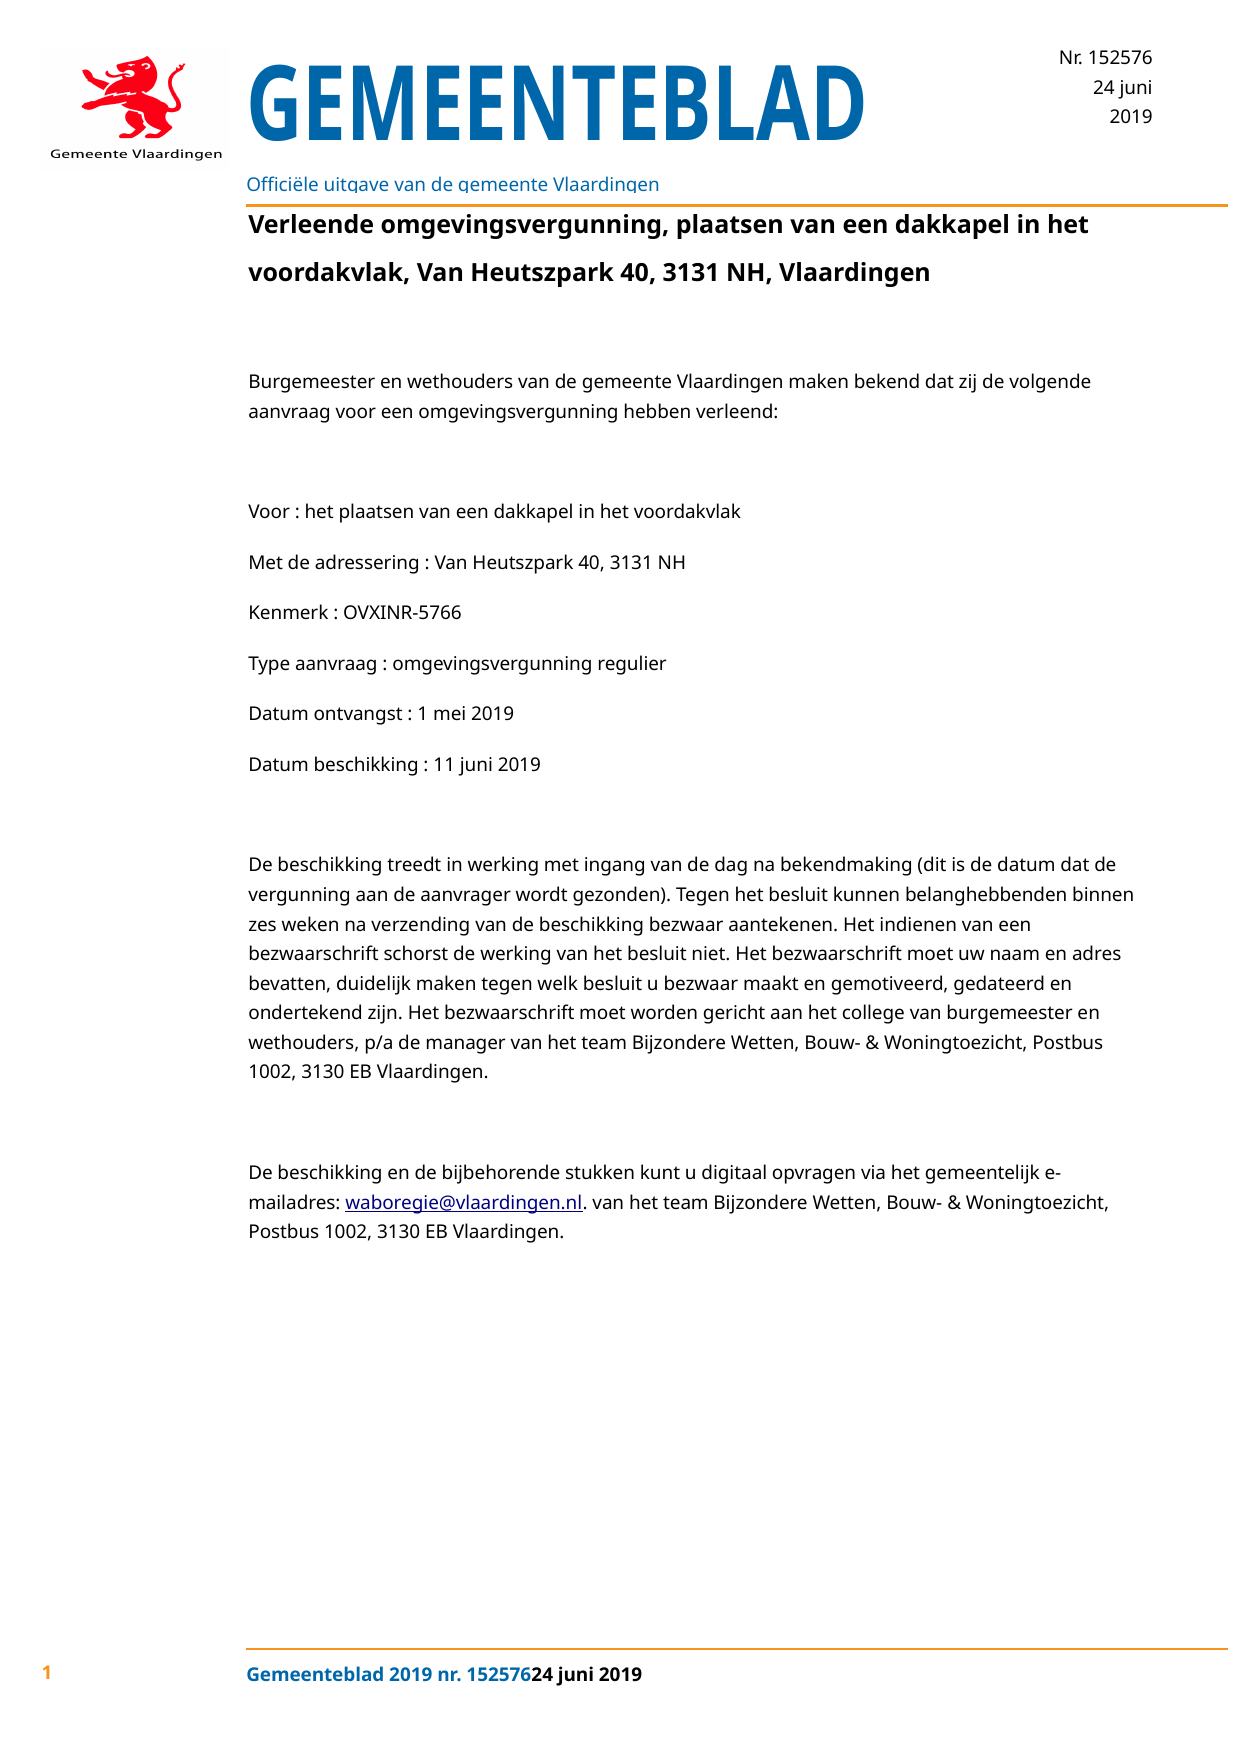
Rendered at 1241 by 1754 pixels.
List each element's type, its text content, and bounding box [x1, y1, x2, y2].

text Type aanvraag : omgevingsvergunning regulier [248, 650, 1152, 676]
text Datum ontvangst : 1 mei 2019 [248, 700, 1152, 726]
picture [41, 47, 231, 172]
text Met de adressering : Van Heutszpark 40, 3131 NH [248, 549, 1152, 575]
text De beschikking treedt in werking met ingang van de dag na bekendmaking (dit is de datum dat de vergunning aan de aanvrager wordt gezonden). Tegen het besluit kunnen belanghebbenden binnen zes weken na verzending van de beschikking bezwaar aantekenen. Het indienen van een bezwaarschrift schorst de werking van het besluit niet. Het bezwaarschrift moet uw naam en adres bevatten, duidelijk maken tegen welk besluit u bezwaar maakt en gemotiveerd, gedateerd en ondertekend zijn. Het bezwaarschrift moet worden gericht aan het college van burgemeester en wethouders, p/a de manager van het team Bijzondere Wetten, Bouw- & Woningtoezicht, Postbus 1002, 3130 EB Vlaardingen. [248, 852, 1152, 1084]
text De beschikking en de bijbehorende stukken kunt u digitaal opvragen via het gemeentelijk e-mailadres: waboregie@vlaardingen.nl. van het team Bijzondere Wetten, Bouw- & Woningtoezicht, Postbus 1002, 3130 EB Vlaardingen. [248, 1159, 1152, 1244]
text Verleende omgevingsvergunning, plaatsen van een dakkapel in het voordakvlak, Van Heutszpark 40, 3131 NH, Vlaardingen [248, 207, 1152, 288]
text Burgemeester en wethouders van de gemeente Vlaardingen maken bekend dat zij de volgende aanvraag voor een omgevingsvergunning hebben verleend: [248, 368, 1152, 424]
text Kenmerk : OVXINR-5766 [248, 599, 1152, 625]
text Voor : het plaatsen van een dakkapel in het voordakvlak [248, 499, 1152, 524]
text Datum beschikking : 11 juni 2019 [248, 751, 1152, 777]
